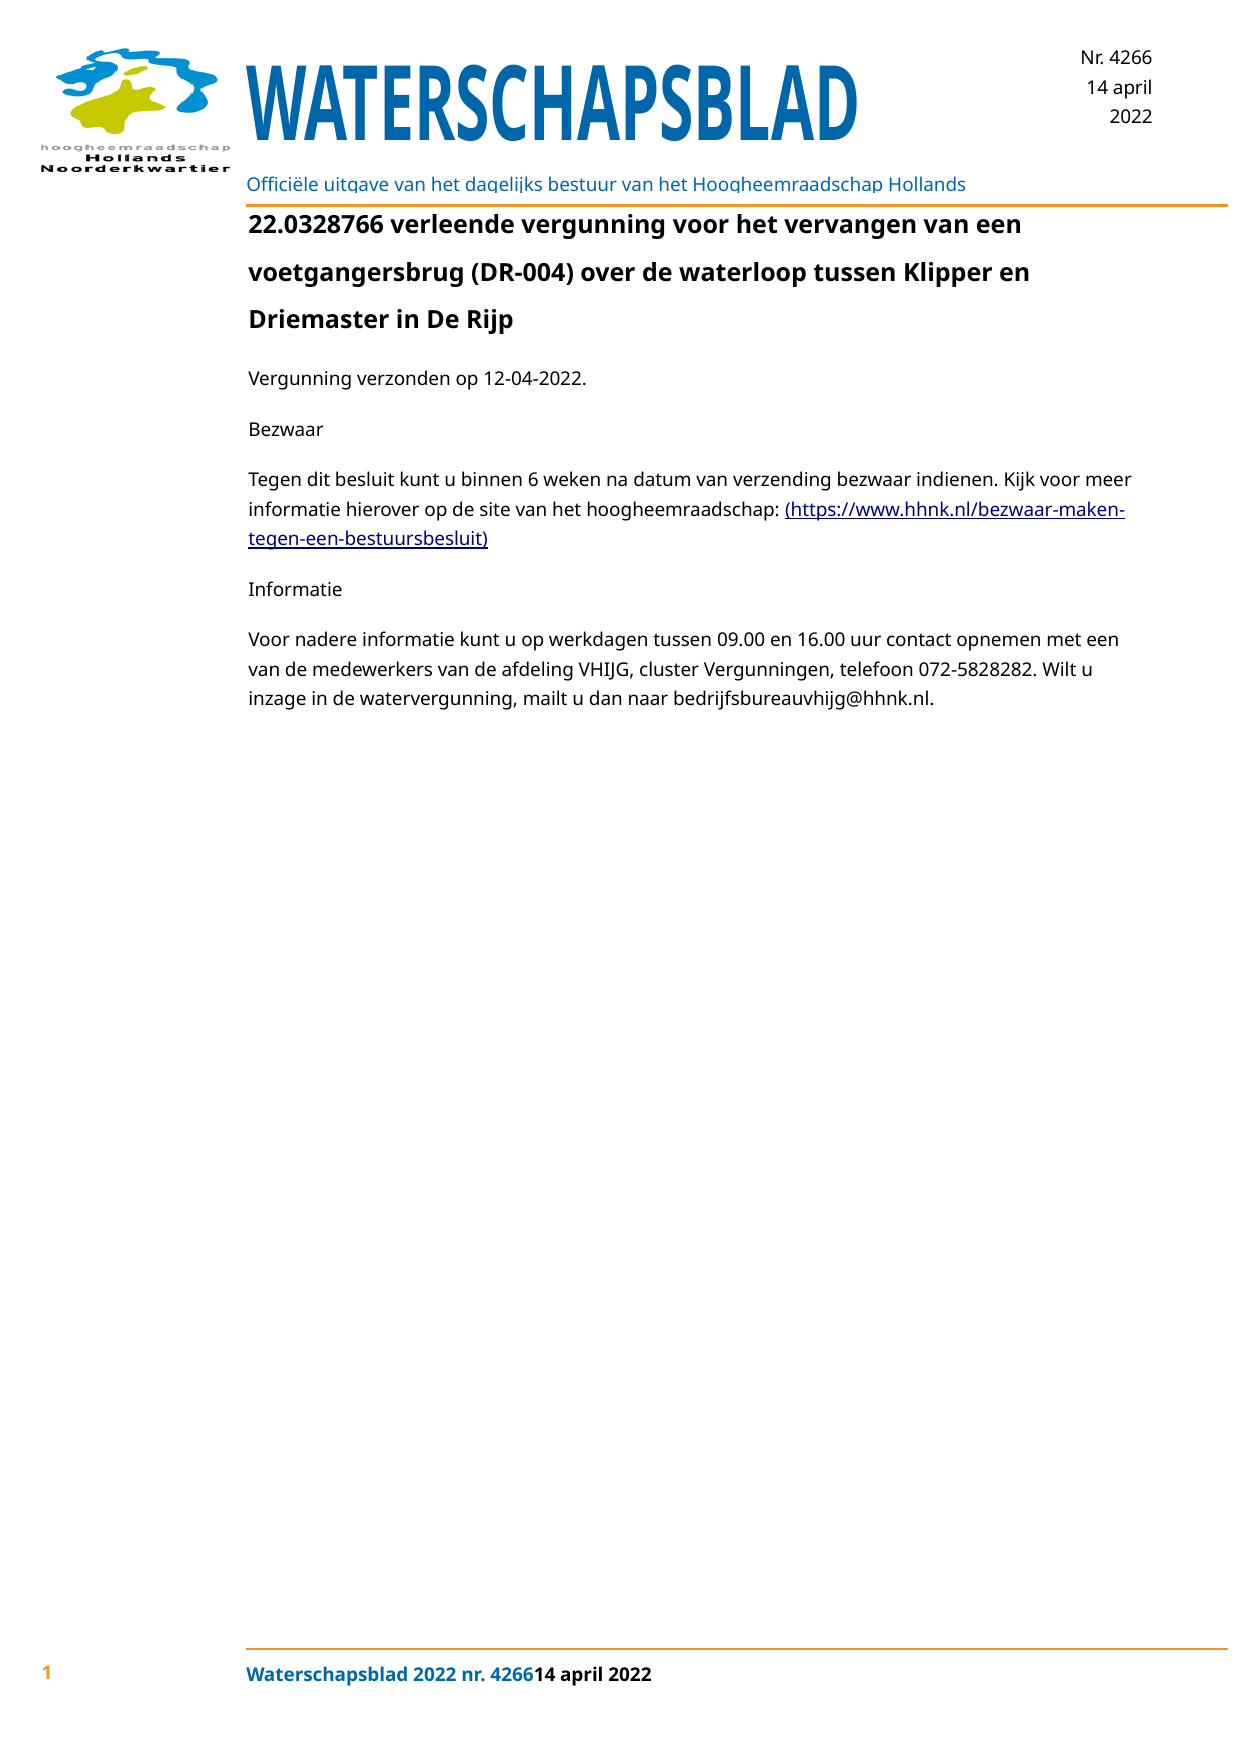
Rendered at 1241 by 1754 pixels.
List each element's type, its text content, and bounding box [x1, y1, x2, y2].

text Informatie [248, 576, 1152, 602]
text Voor nadere informatie kunt u op werkdagen tussen 09.00 en 16.00 uur contact opnemen met een van de medewerkers van de afdeling VHIJG, cluster Vergunningen, telefoon 072-5828282. Wilt u inzage in de watervergunning, mailt u dan naar bedrijfsbureauvhijg@hhnk.nl. [248, 626, 1152, 711]
text Vergunning verzonden op 12-04-2022. [248, 366, 1152, 391]
picture [41, 47, 231, 172]
text Tegen dit besluit kunt u binnen 6 weken na datum van verzending bezwaar indienen. Kijk voor meer informatie hierover op de site van het hoogheemraadschap: (https://www.hhnk.nl/bezwaar-maken-tegen-een-bestuursbesluit) [248, 466, 1152, 551]
text 22.0328766 verleende vergunning voor het vervangen van een voetgangersbrug (DR-004) over de waterloop tussen Klipper en Driemaster in De Rijp [248, 207, 1152, 336]
text Bezwaar [248, 416, 1152, 442]
